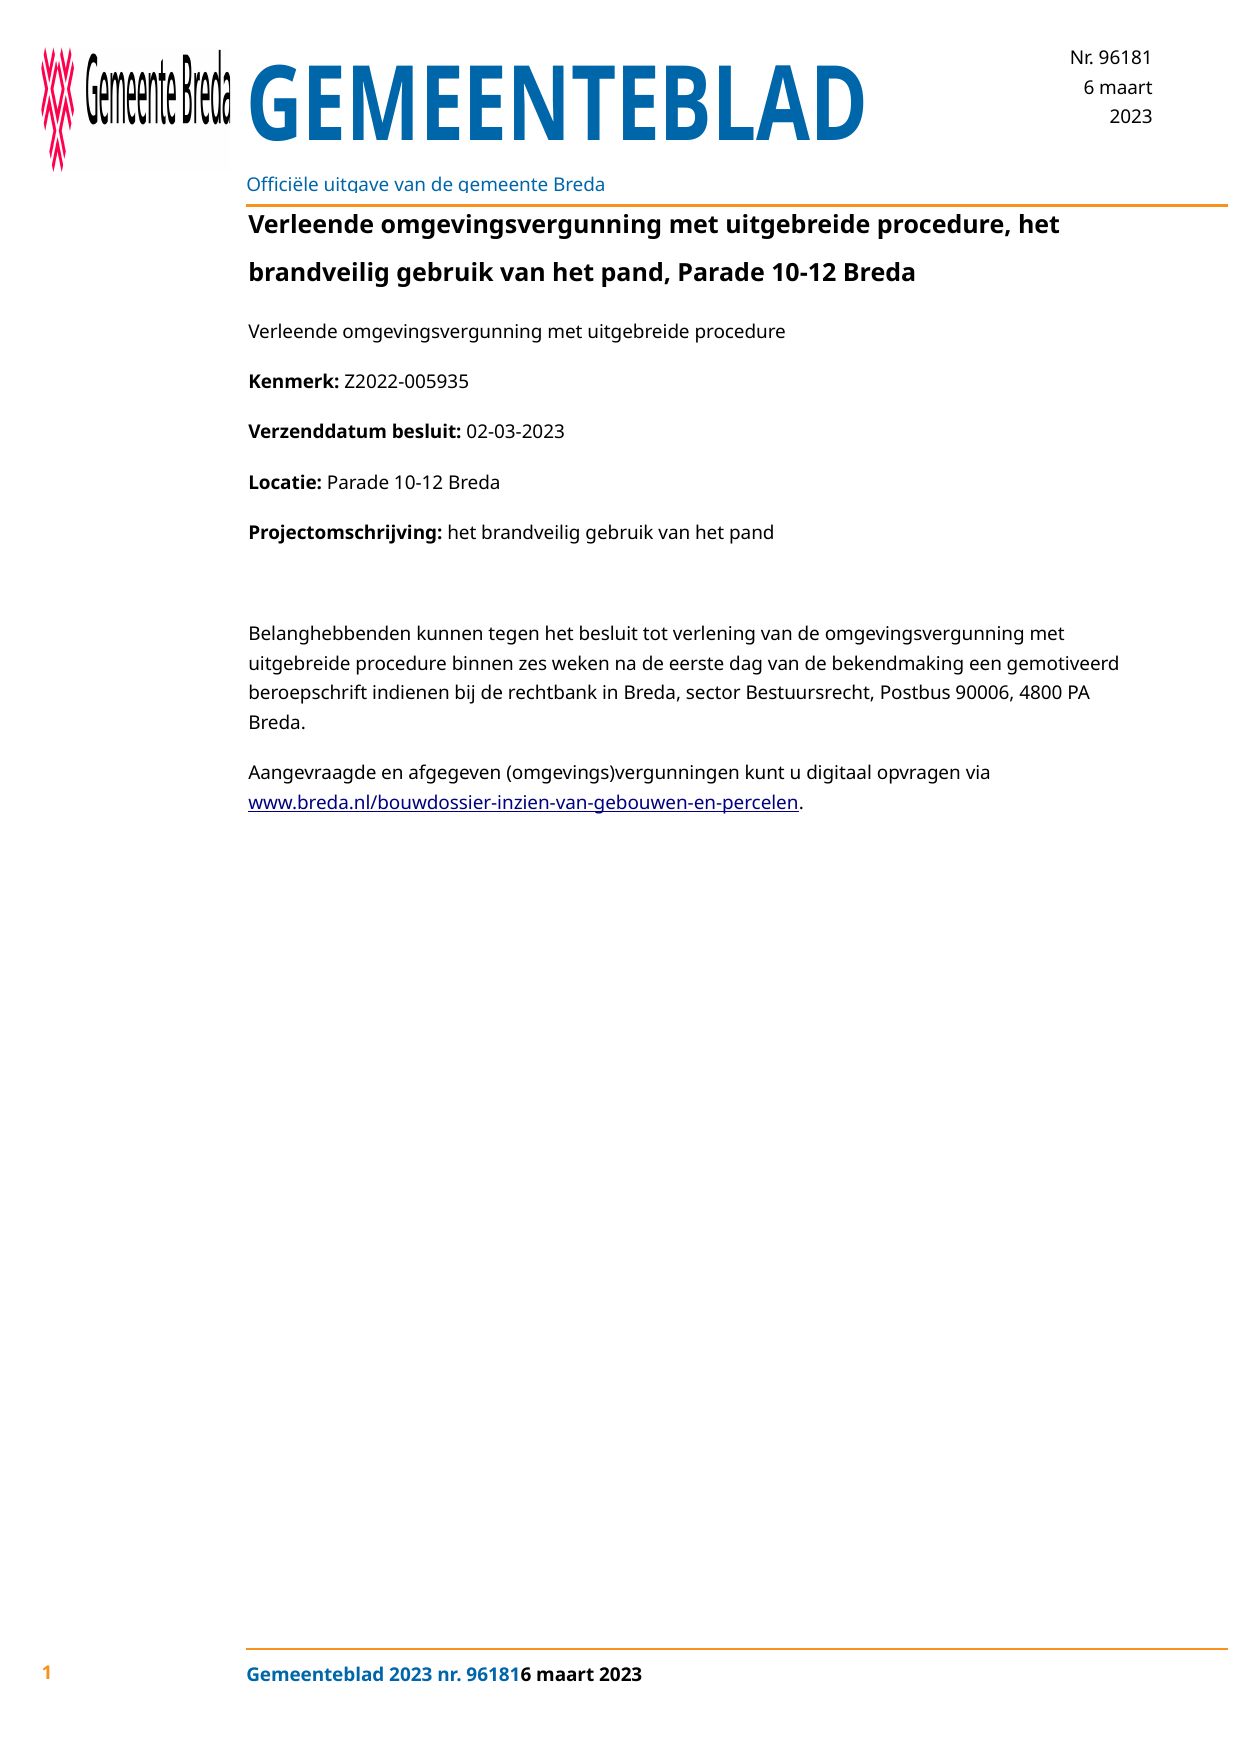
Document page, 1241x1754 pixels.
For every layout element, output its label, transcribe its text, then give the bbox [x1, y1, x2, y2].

text Locatie: Parade 10-12 Breda [248, 469, 1152, 495]
picture [41, 47, 231, 172]
text Aangevraagde en afgegeven (omgevings)vergunningen kunt u digitaal opvragen via www.breda.nl/bouwdossier-inzien-van-gebouwen-en-percelen. [248, 759, 1152, 815]
text Verzenddatum besluit: 02-03-2023 [248, 419, 1152, 444]
text Verleende omgevingsvergunning met uitgebreide procedure, het brandveilig gebruik van het pand, Parade 10-12 Breda [248, 207, 1152, 288]
text Kenmerk: Z2022-005935 [248, 368, 1152, 394]
text Verleende omgevingsvergunning met uitgebreide procedure [248, 318, 1152, 344]
text Projectomschrijving: het brandveilig gebruik van het pand [248, 519, 1152, 545]
text Belanghebbenden kunnen tegen het besluit tot verlening van de omgevingsvergunning met uitgebreide procedure binnen zes weken na de eerste dag van de bekendmaking een gemotiveerd beroepschrift indienen bij de rechtbank in Breda, sector Bestuursrecht, Postbus 90006, 4800 PA Breda. [248, 620, 1152, 735]
